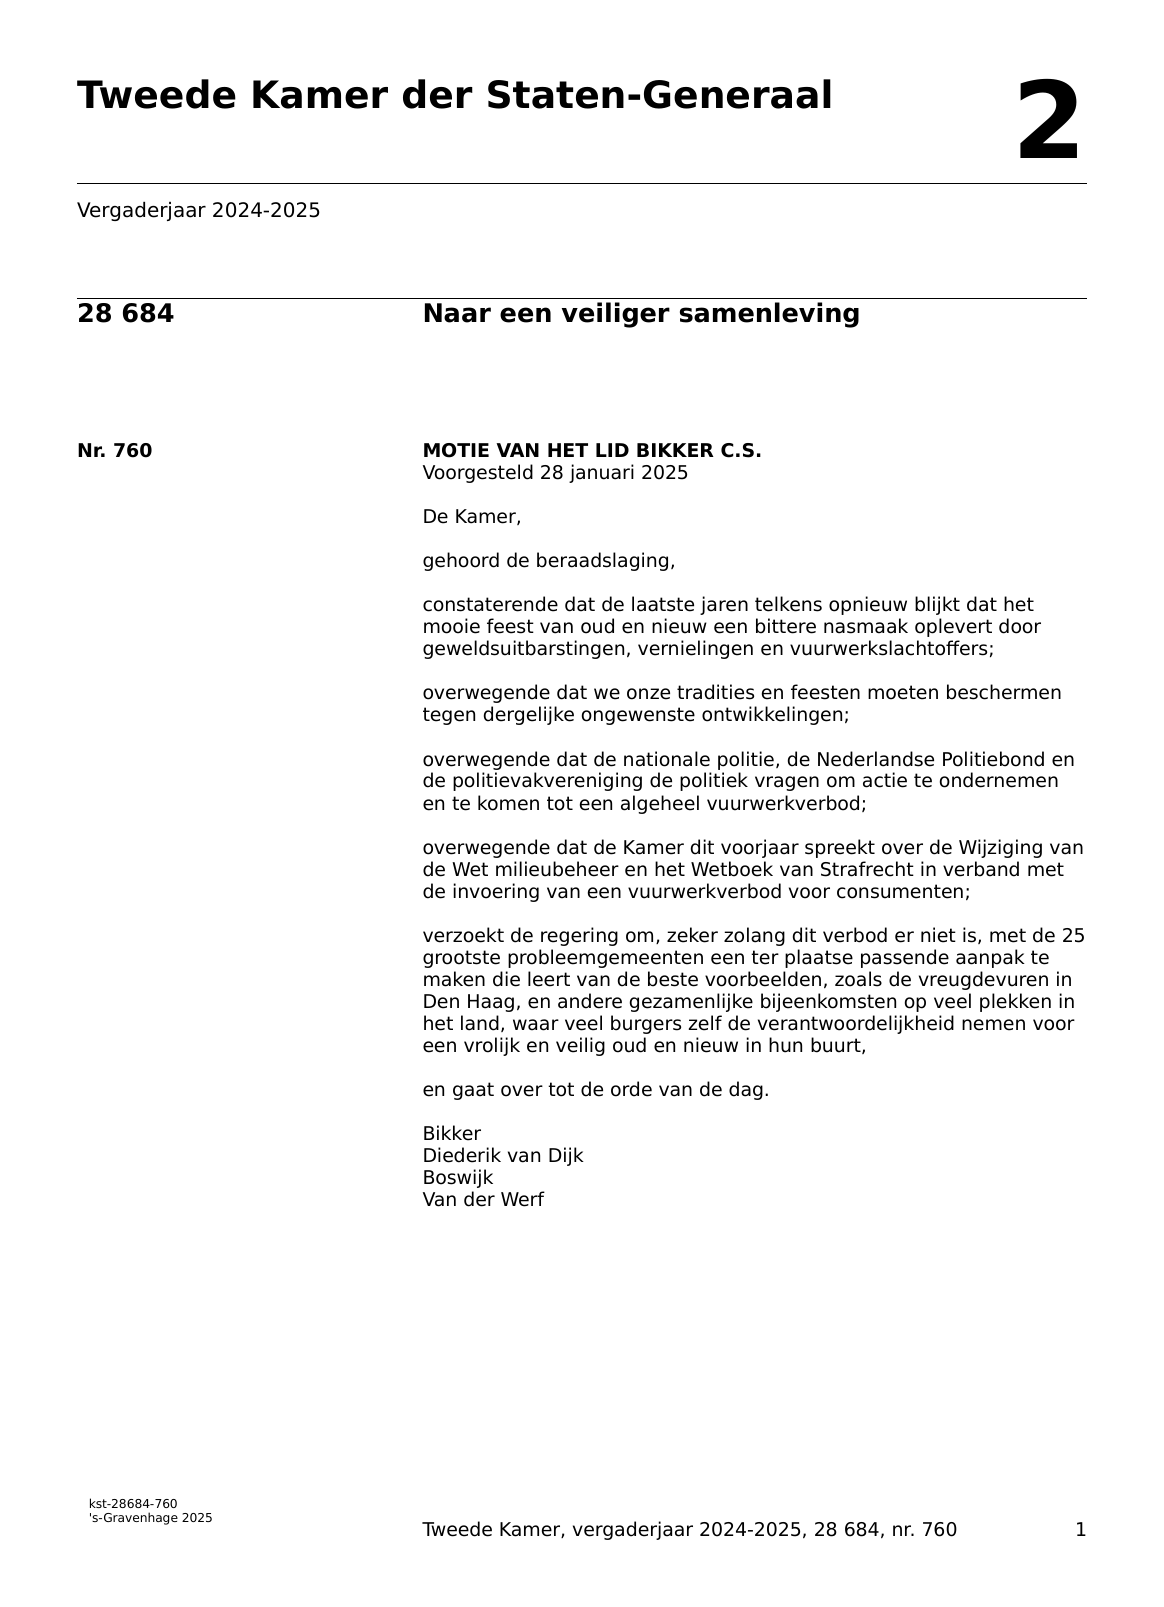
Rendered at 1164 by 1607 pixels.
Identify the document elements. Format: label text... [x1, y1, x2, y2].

text overwegende dat de nationale politie, de Nederlandse Politiebond en de politievakvereniging de politiek vragen om actie te ondernemen en te komen tot een algeheel vuurwerkverbod; [422, 748, 1087, 814]
text Voorgesteld 28 januari 2025 [422, 462, 1087, 484]
text verzoekt de regering om, zeker zolang dit verbod er niet is, met de 25 grootste probleemgemeenten een ter plaatse passende aanpak te maken die leert van de beste voorbeelden, zoals de vreugdevuren in Den Haag, en andere gezamenlijke bijeenkomsten op veel plekken in het land, waar veel burgers zelf de verantwoordelijkheid nemen voor een vrolijk en veilig oud en nieuw in hun buurt, [422, 925, 1087, 1057]
table_header Tweede Kamer der Staten-Generaal [77, 59, 886, 183]
subtitle 28 684 Naar een veiliger samenleving [77, 299, 1087, 329]
text Boswijk [422, 1167, 1087, 1189]
table_header 2 [886, 59, 1087, 183]
text 's-Gravenhage 2025 [88, 1511, 323, 1525]
text kst-28684-760 [88, 1497, 323, 1511]
text overwegende dat we onze tradities en feesten moeten beschermen tegen dergelijke ongewenste ontwikkelingen; [422, 682, 1087, 726]
text Bikker [422, 1123, 1087, 1145]
text De Kamer, [422, 506, 1087, 528]
text Diederik van Dijk [422, 1145, 1087, 1167]
text overwegende dat de Kamer dit voorjaar spreekt over de Wijziging van de Wet milieubeheer en het Wetboek van Strafrecht in verband met de invoering van een vuurwerkverbod voor consumenten; [422, 837, 1087, 902]
subtitle Nr. 760 MOTIE VAN HET LID BIKKER C.S. [77, 440, 1087, 462]
text gehoord de beraadslaging, [422, 550, 1087, 572]
text constaterende dat de laatste jaren telkens opnieuw blijkt dat het mooie feest van oud en nieuw een bittere nasmaak oplevert door geweldsuitbarstingen, vernielingen en vuurwerkslachtoffers; [422, 594, 1087, 660]
text en gaat over tot de orde van de dag. [422, 1079, 1087, 1101]
table_cell Vergaderjaar 2024-2025 [77, 184, 1087, 298]
text Van der Werf [422, 1189, 1087, 1211]
